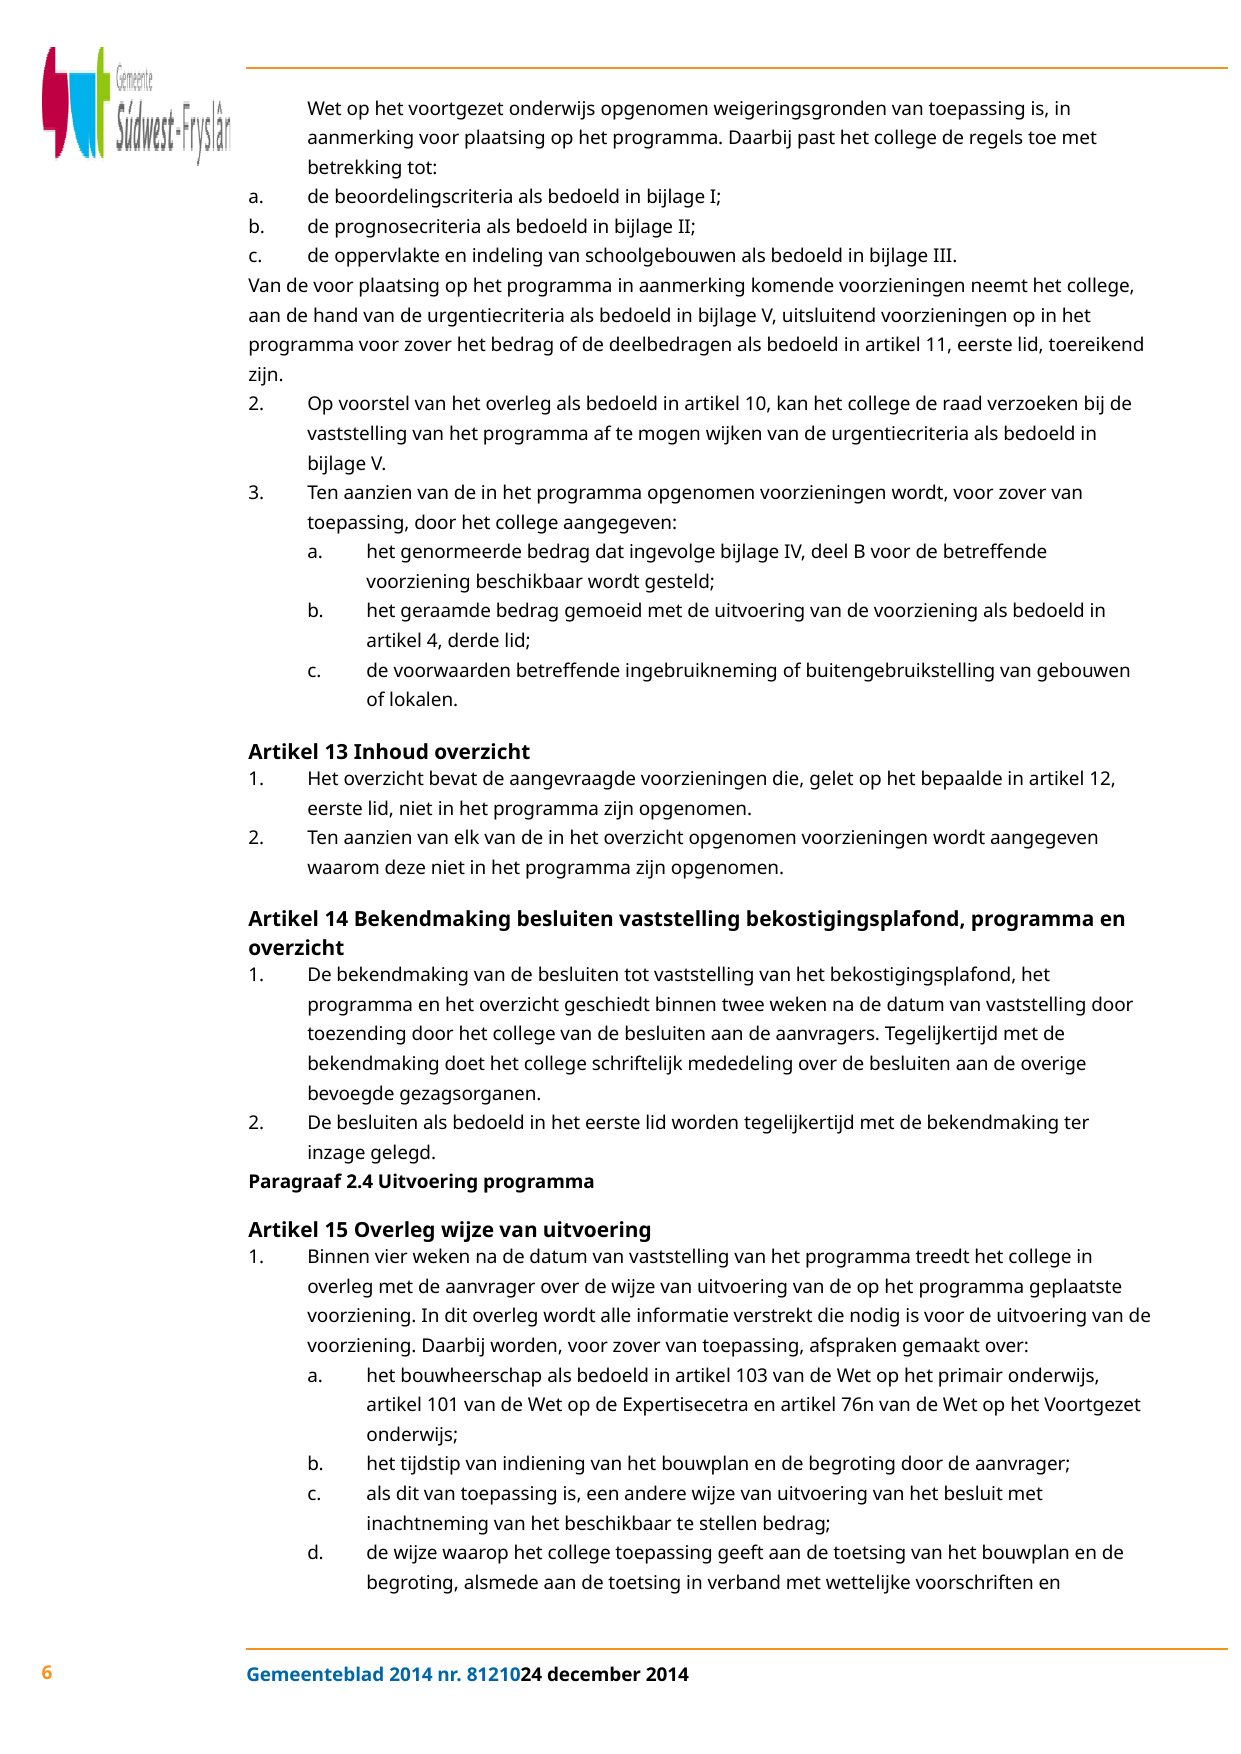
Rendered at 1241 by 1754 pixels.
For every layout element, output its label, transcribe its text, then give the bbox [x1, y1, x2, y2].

list de wijze waarop het college toepassing geeft aan de toetsing van het bouwplan en de begroting, alsmede aan de toetsing in verband met wettelijke voorschriften en [307, 1539, 1152, 1594]
text Paragraaf 2.4 Uitvoering programma [248, 1168, 1152, 1194]
list als dit van toepassing is, een andere wijze van uitvoering van het besluit met inachtneming van het beschikbaar te stellen bedrag; [307, 1480, 1152, 1535]
list De besluiten als bedoeld in het eerste lid worden tegelijkertijd met de bekendmaking ter inzage gelegd. [248, 1109, 1152, 1164]
picture [41, 47, 231, 172]
text Artikel 13 Inhoud overzicht [248, 737, 1152, 765]
text Van de voor plaatsing op het programma in aanmerking komende voorzieningen neemt het college, aan de hand van de urgentiecriteria als bedoeld in bijlage V, uitsluitend voorzieningen op in het programma voor zover het bedrag of de deelbedragen als bedoeld in artikel 11, eerste lid, toereikend zijn. [248, 272, 1152, 387]
list Ten aanzien van elk van de in het overzicht opgenomen voorzieningen wordt aangegeven waarom deze niet in het programma zijn opgenomen. [248, 824, 1152, 880]
list de beoordelingscriteria als bedoeld in bijlage I; [248, 183, 1152, 209]
list het genormeerde bedrag dat ingevolge bijlage IV, deel B voor de betreffende voorziening beschikbaar wordt gesteld; [307, 538, 1152, 594]
list het tijdstip van indiening van het bouwplan en de begroting door de aanvrager; [307, 1451, 1152, 1476]
text Artikel 14 Bekendmaking besluiten vaststelling bekostigingsplafond, programma en overzicht [248, 904, 1152, 961]
list Wet op het voortgezet onderwijs opgenomen weigeringsgronden van toepassing is, in aanmerking voor plaatsing op het programma. Daarbij past het college de regels toe met betrekking tot: [248, 95, 1152, 180]
list de oppervlakte en indeling van schoolgebouwen als bedoeld in bijlage III. [248, 243, 1152, 268]
list de voorwaarden betreffende ingebruikneming of buitengebruikstelling van gebouwen of lokalen. [307, 657, 1152, 712]
text Artikel 15 Overleg wijze van uitvoering [248, 1215, 1152, 1243]
list Ten aanzien van de in het programma opgenomen voorzieningen wordt, voor zover van toepassing, door het college aangegeven: [248, 479, 1152, 535]
list het bouwheerschap als bedoeld in artikel 103 van de Wet op het primair onderwijs, artikel 101 van de Wet op de Expertisecetra en artikel 76n van de Wet op het Voortgezet onderwijs; [307, 1362, 1152, 1447]
list Binnen vier weken na de datum van vaststelling van het programma treedt het college in overleg met de aanvrager over de wijze van uitvoering van de op het programma geplaatste voorziening. In dit overleg wordt alle informatie verstrekt die nodig is voor de uitvoering van de voorziening. Daarbij worden, voor zover van toepassing, afspraken gemaakt over: [248, 1243, 1152, 1358]
list het geraamde bedrag gemoeid met de uitvoering van de voorziening als bedoeld in artikel 4, derde lid; [307, 598, 1152, 653]
list De bekendmaking van de besluiten tot vaststelling van het bekostigingsplafond, het programma en het overzicht geschiedt binnen twee weken na de datum van vaststelling door toezending door het college van de besluiten aan de aanvragers. Tegelijkertijd met de bekendmaking doet het college schriftelijk mededeling over de besluiten aan de overige bevoegde gezagsorganen. [248, 961, 1152, 1105]
list de prognosecriteria als bedoeld in bijlage II; [248, 213, 1152, 239]
list Het overzicht bevat de aangevraagde voorzieningen die, gelet op het bepaalde in artikel 12, eerste lid, niet in het programma zijn opgenomen. [248, 765, 1152, 821]
list Op voorstel van het overleg als bedoeld in artikel 10, kan het college de raad verzoeken bij de vaststelling van het programma af te mogen wijken van de urgentiecriteria als bedoeld in bijlage V. [248, 391, 1152, 476]
